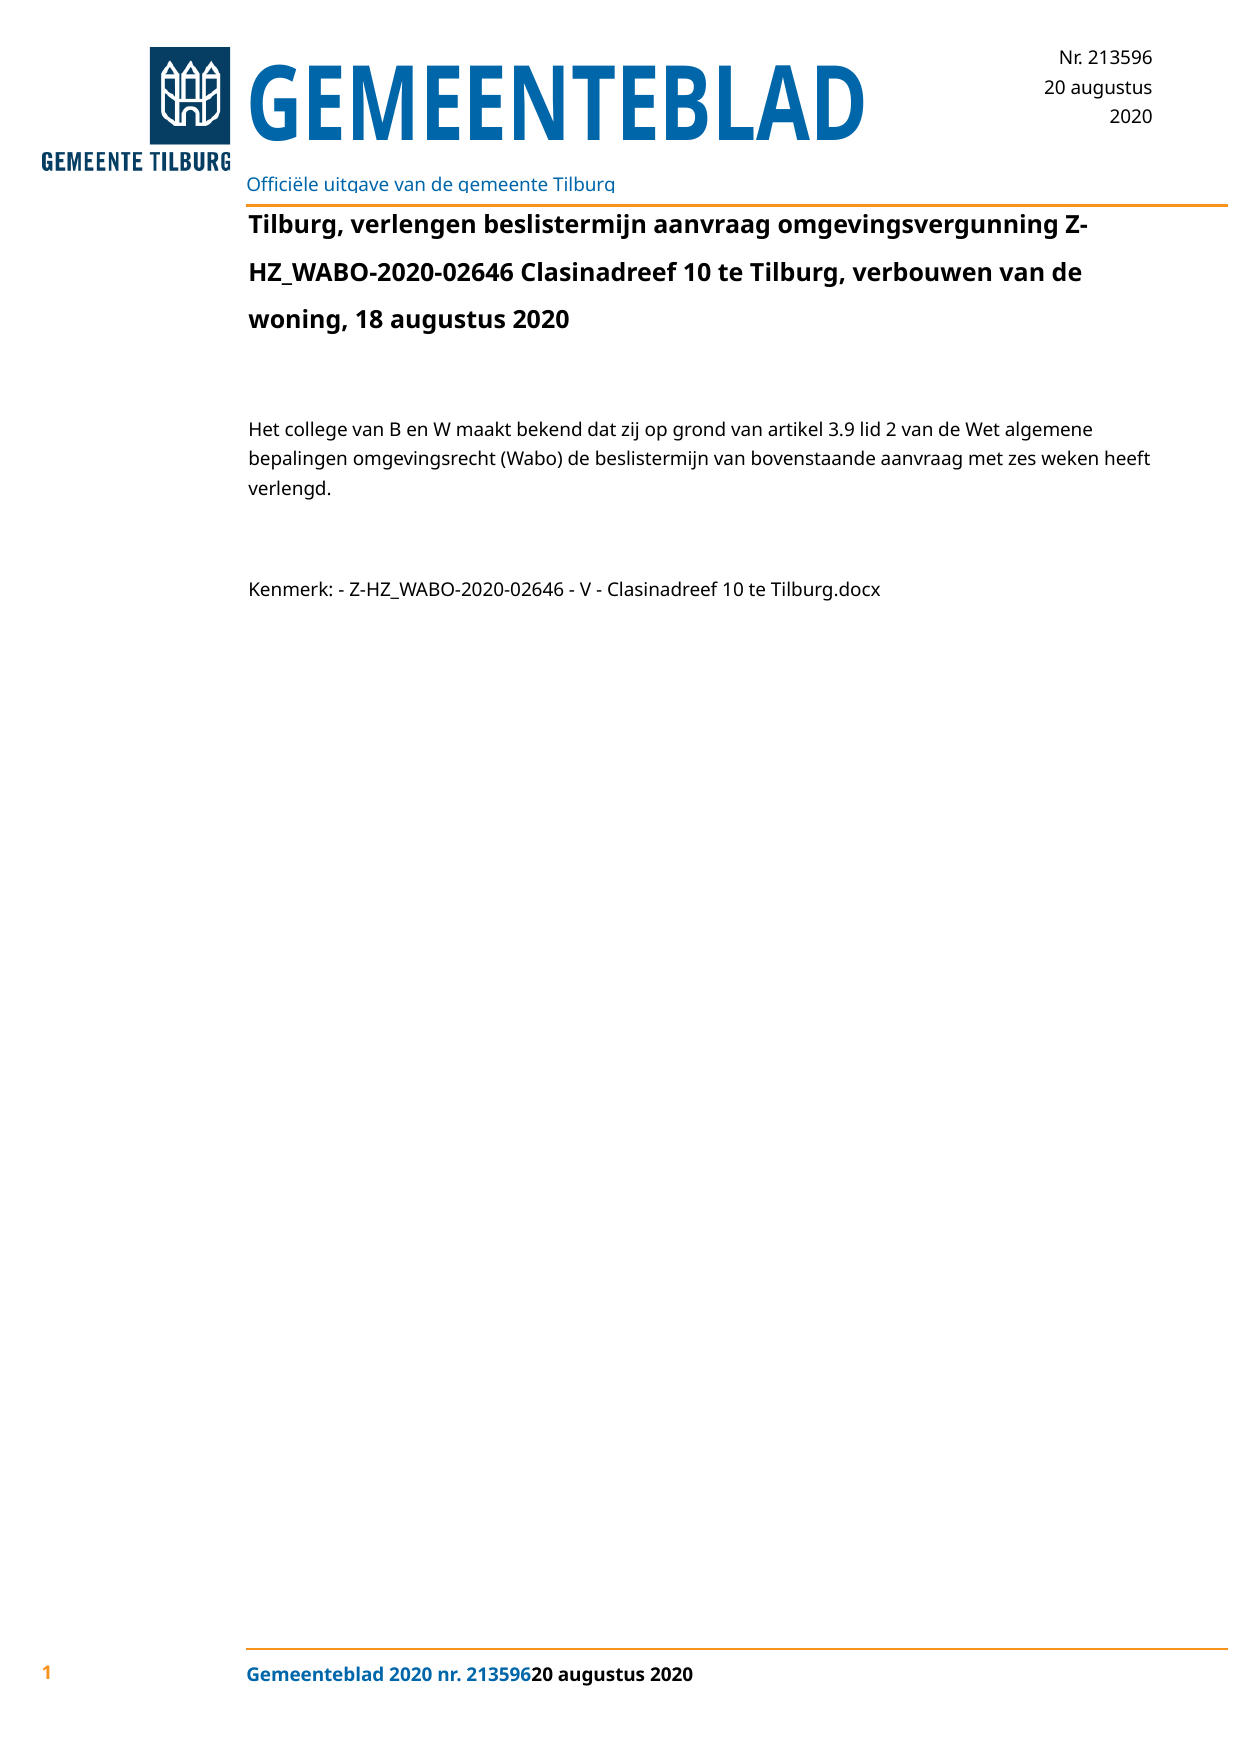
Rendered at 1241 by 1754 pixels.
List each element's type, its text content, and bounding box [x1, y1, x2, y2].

text Het college van B en W maakt bekend dat zij op grond van artikel 3.9 lid 2 van de Wet algemene bepalingen omgevingsrecht (Wabo) de beslistermijn van bovenstaande aanvraag met zes weken heeft verlengd. [248, 416, 1152, 501]
text Tilburg, verlengen beslistermijn aanvraag omgevingsvergunning Z-HZ_WABO-2020-02646 Clasinadreef 10 te Tilburg, verbouwen van de woning, 18 augustus 2020 [248, 207, 1152, 336]
text Kenmerk: - Z-HZ_WABO-2020-02646 - V - Clasinadreef 10 te Tilburg.docx [248, 576, 1152, 602]
picture [41, 47, 231, 172]
